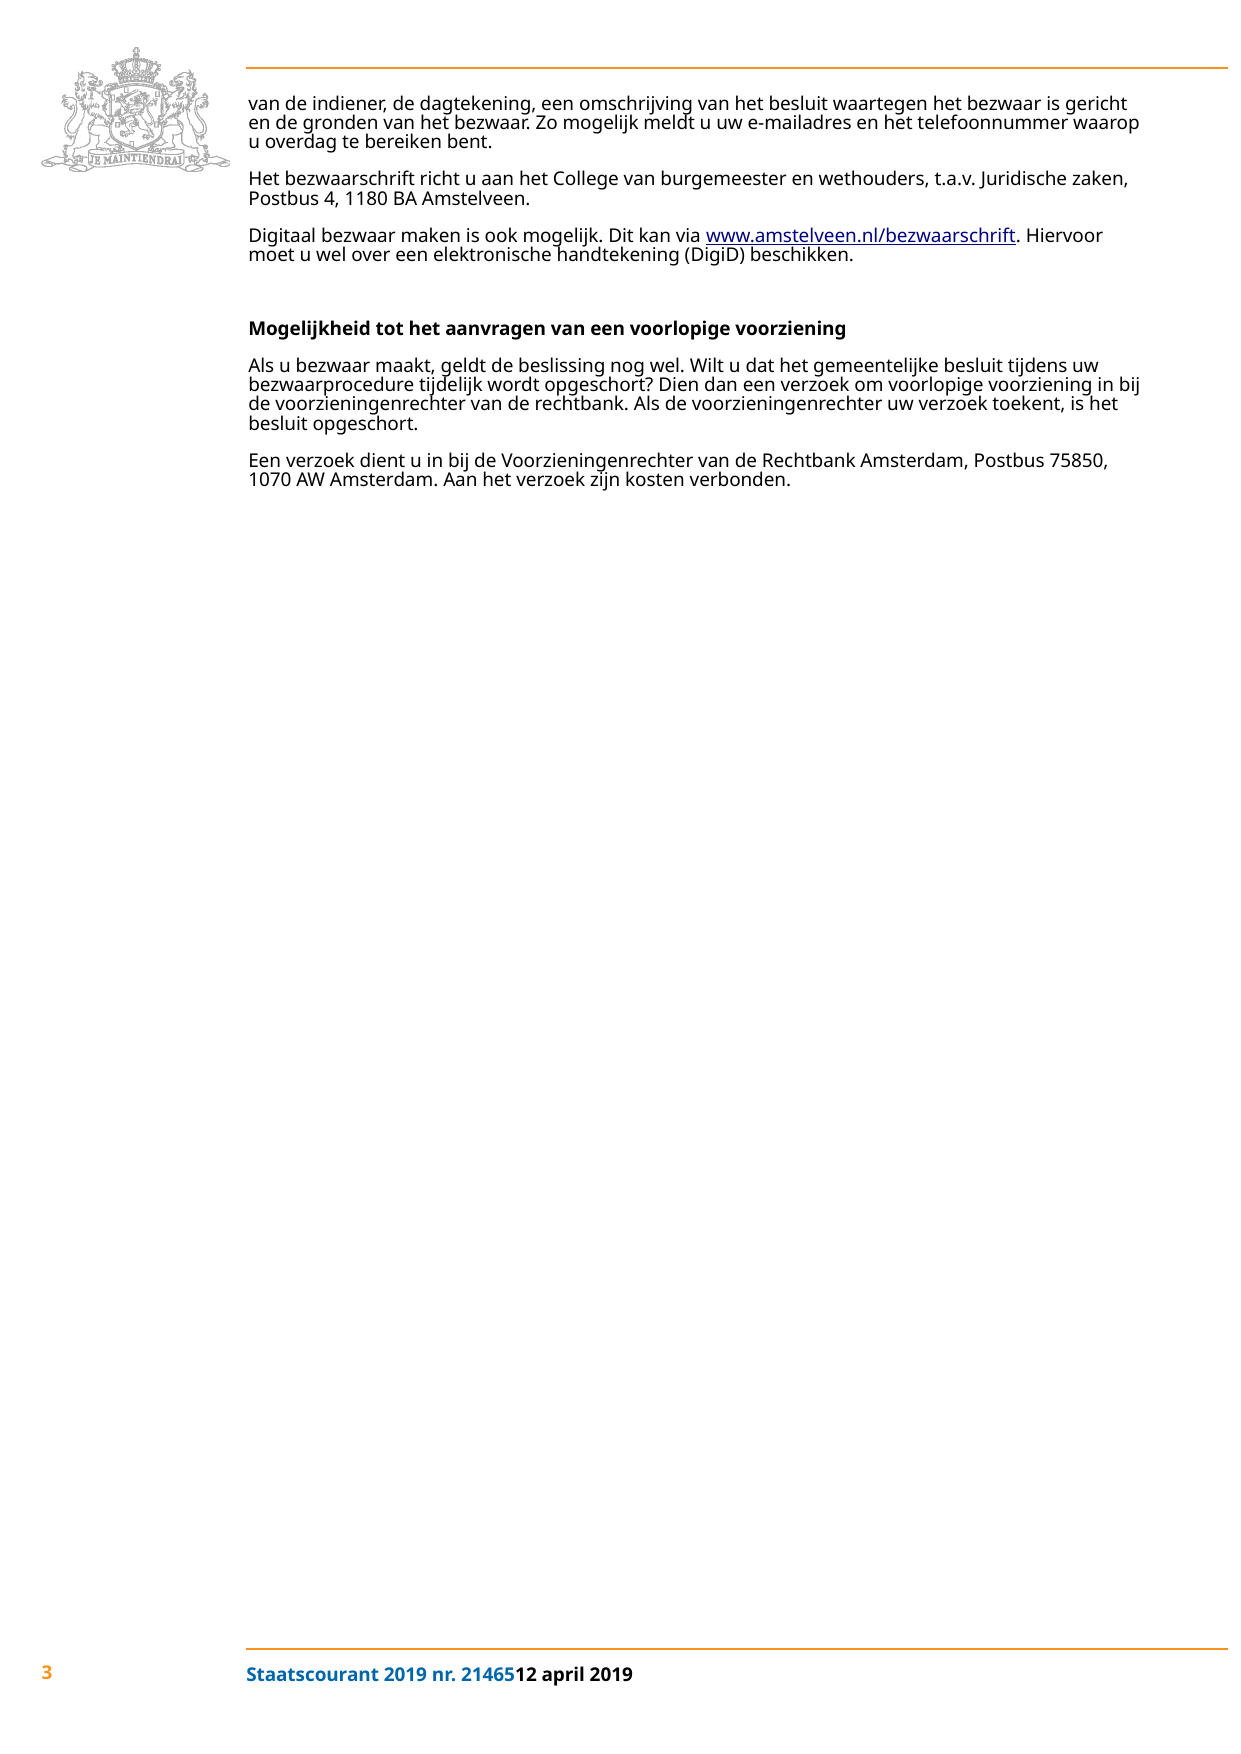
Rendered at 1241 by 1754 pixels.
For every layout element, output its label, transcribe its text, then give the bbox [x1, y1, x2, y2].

text van de indiener, de dagtekening, een omschrijving van het besluit waartegen het bezwaar is gericht en de gronden van het bezwaar. Zo mogelijk meldt u uw e-mailadres en het telefoonnummer waarop u overdag te bereiken bent. [248, 95, 1152, 153]
text Mogelijkheid tot het aanvragen van een voorlopige voorziening [248, 320, 1152, 339]
text Als u bezwaar maakt, geldt de beslissing nog wel. Wilt u dat het gemeentelijke besluit tijdens uw bezwaarprocedure tijdelijk wordt opgeschort? Dien dan een verzoek om voorlopige voorziening in bij de voorzieningenrechter van de rechtbank. Als de voorzieningenrechter uw verzoek toekent, is het besluit opgeschort. [248, 357, 1152, 434]
text Een verzoek dient u in bij de Voorzieningenrechter van de Rechtbank Amsterdam, Postbus 75850, 1070 AW Amsterdam. Aan het verzoek zijn kosten verbonden. [248, 452, 1152, 490]
picture [41, 47, 231, 172]
text Digitaal bezwaar maken is ook mogelijk. Dit kan via www.amstelveen.nl/bezwaarschrift. Hiervoor moet u wel over een elektronische handtekening (DigiD) beschikken. [248, 227, 1152, 265]
text Het bezwaarschrift richt u aan het College van burgemeester en wethouders, t.a.v. Juridische zaken, Postbus 4, 1180 BA Amstelveen. [248, 170, 1152, 209]
